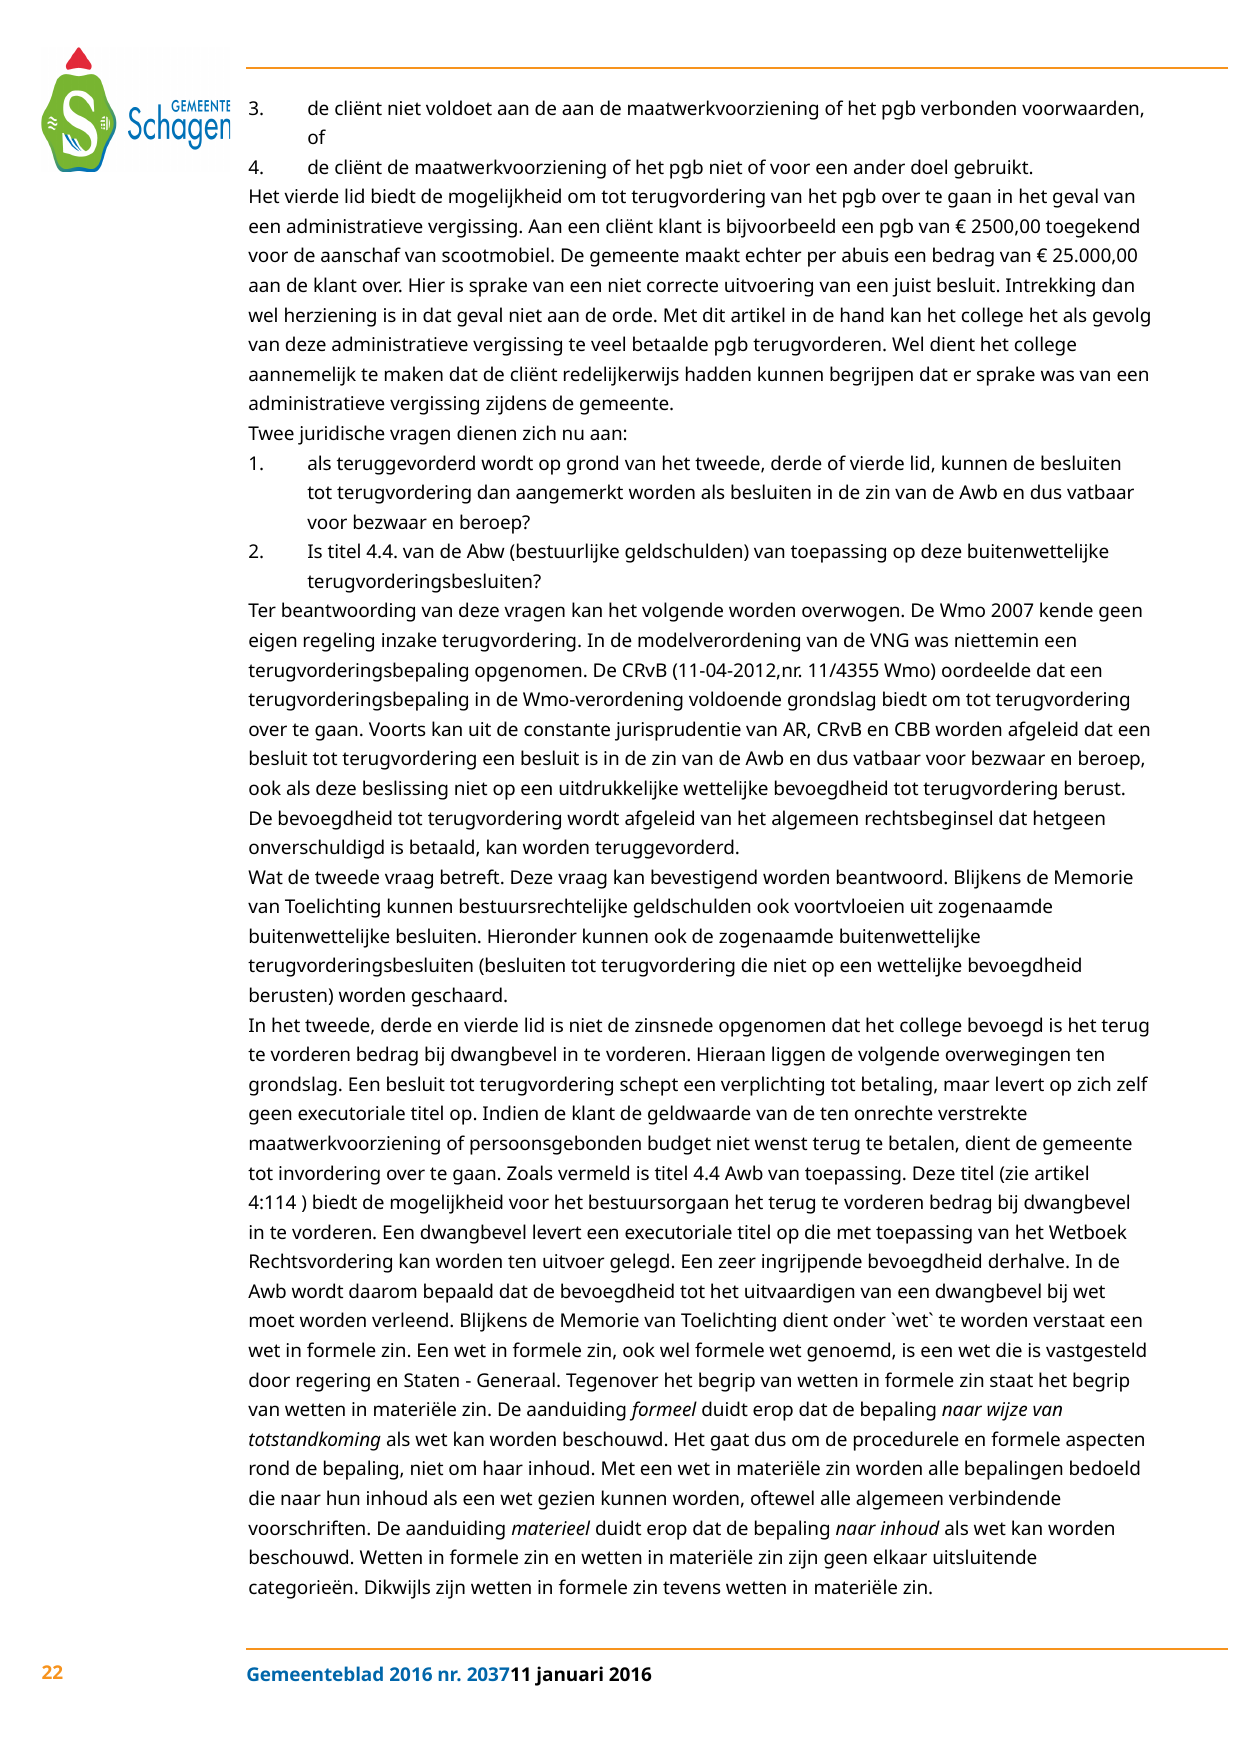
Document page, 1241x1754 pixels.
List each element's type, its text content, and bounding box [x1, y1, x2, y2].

text Het vierde lid biedt de mogelijkheid om tot terugvordering van het pgb over te gaan in het geval van een administratieve vergissing. Aan een cliënt klant is bijvoorbeeld een pgb van € 2500,00 toegekend voor de aanschaf van scootmobiel. De gemeente maakt echter per abuis een bedrag van € 25.000,00 aan de klant over. Hier is sprake van een niet correcte uitvoering van een juist besluit. Intrekking dan wel herziening is in dat geval niet aan de orde. Met dit artikel in de hand kan het college het als gevolg van deze administratieve vergissing te veel betaalde pgb terugvorderen. Wel dient het college aannemelijk te maken dat de cliënt redelijkerwijs hadden kunnen begrijpen dat er sprake was van een administratieve vergissing zijdens de gemeente. [248, 183, 1152, 416]
text Wat de tweede vraag betreft. Deze vraag kan bevestigend worden beantwoord. Blijkens de Memorie van Toelichting kunnen bestuursrechtelijke geldschulden ook voortvloeien uit zogenaamde buitenwettelijke besluiten. Hieronder kunnen ook de zogenaamde buitenwettelijke terugvorderingsbesluiten (besluiten tot terugvordering die niet op een wettelijke bevoegdheid berusten) worden geschaard. [248, 864, 1152, 1008]
list de cliënt de maatwerkvoorziening of het pgb niet of voor een ander doel gebruikt. [248, 154, 1152, 180]
text In het tweede, derde en vierde lid is niet de zinsnede opgenomen dat het college bevoegd is het terug te vorderen bedrag bij dwangbevel in te vorderen. Hieraan liggen de volgende overwegingen ten grondslag. Een besluit tot terugvordering schept een verplichting tot betaling, maar levert op zich zelf geen executoriale titel op. Indien de klant de geldwaarde van de ten onrechte verstrekte maatwerkvoorziening of persoonsgebonden budget niet wenst terug te betalen, dient de gemeente tot invordering over te gaan. Zoals vermeld is titel 4.4 Awb van toepassing. Deze titel (zie artikel 4:114 ) biedt de mogelijkheid voor het bestuursorgaan het terug te vorderen bedrag bij dwangbevel in te vorderen. Een dwangbevel levert een executoriale titel op die met toepassing van het Wetboek Rechtsvordering kan worden ten uitvoer gelegd. Een zeer ingrijpende bevoegdheid derhalve. In de Awb wordt daarom bepaald dat de bevoegdheid tot het uitvaardigen van een dwangbevel bij wet moet worden verleend. Blijkens de Memorie van Toelichting dient onder `wet` te worden verstaat een wet in formele zin. Een wet in formele zin, ook wel formele wet genoemd, is een wet die is vastgesteld door regering en Staten - Generaal. Tegenover het begrip van wetten in formele zin staat het begrip van wetten in materiële zin. De aanduiding formeel duidt erop dat de bepaling naar wijze van totstandkoming als wet kan worden beschouwd. Het gaat dus om de procedurele en formele aspecten rond de bepaling, niet om haar inhoud. Met een wet in materiële zin worden alle bepalingen bedoeld die naar hun inhoud als een wet gezien kunnen worden, oftewel alle algemeen verbindende voorschriften. De aanduiding materieel duidt erop dat de bepaling naar inhoud als wet kan worden beschouwd. Wetten in formele zin en wetten in materiële zin zijn geen elkaar uitsluitende categorieën. Dikwijls zijn wetten in formele zin tevens wetten in materiële zin. [248, 1012, 1152, 1600]
picture [41, 47, 231, 172]
list de cliënt niet voldoet aan de aan de maatwerkvoorziening of het pgb verbonden voorwaarden, of [248, 95, 1152, 150]
list als teruggevorderd wordt op grond van het tweede, derde of vierde lid, kunnen de besluiten tot terugvordering dan aangemerkt worden als besluiten in de zin van de Awb en dus vatbaar voor bezwaar en beroep? [248, 450, 1152, 535]
list Is titel 4.4. van de Abw (bestuurlijke geldschulden) van toepassing op deze buitenwettelijke terugvorderingsbesluiten? [248, 538, 1152, 594]
text Twee juridische vragen dienen zich nu aan: [248, 420, 1152, 446]
text Ter beantwoording van deze vragen kan het volgende worden overwogen. De Wmo 2007 kende geen eigen regeling inzake terugvordering. In de modelverordening van de VNG was niettemin een terugvorderingsbepaling opgenomen. De CRvB (11-04-2012,nr. 11/4355 Wmo) oordeelde dat een terugvorderingsbepaling in de Wmo-verordening voldoende grondslag biedt om tot terugvordering over te gaan. Voorts kan uit de constante jurisprudentie van AR, CRvB en CBB worden afgeleid dat een besluit tot terugvordering een besluit is in de zin van de Awb en dus vatbaar voor bezwaar en beroep, ook als deze beslissing niet op een uitdrukkelijke wettelijke bevoegdheid tot terugvordering berust. De bevoegdheid tot terugvordering wordt afgeleid van het algemeen rechtsbeginsel dat hetgeen onverschuldigd is betaald, kan worden teruggevorderd. [248, 598, 1152, 860]
